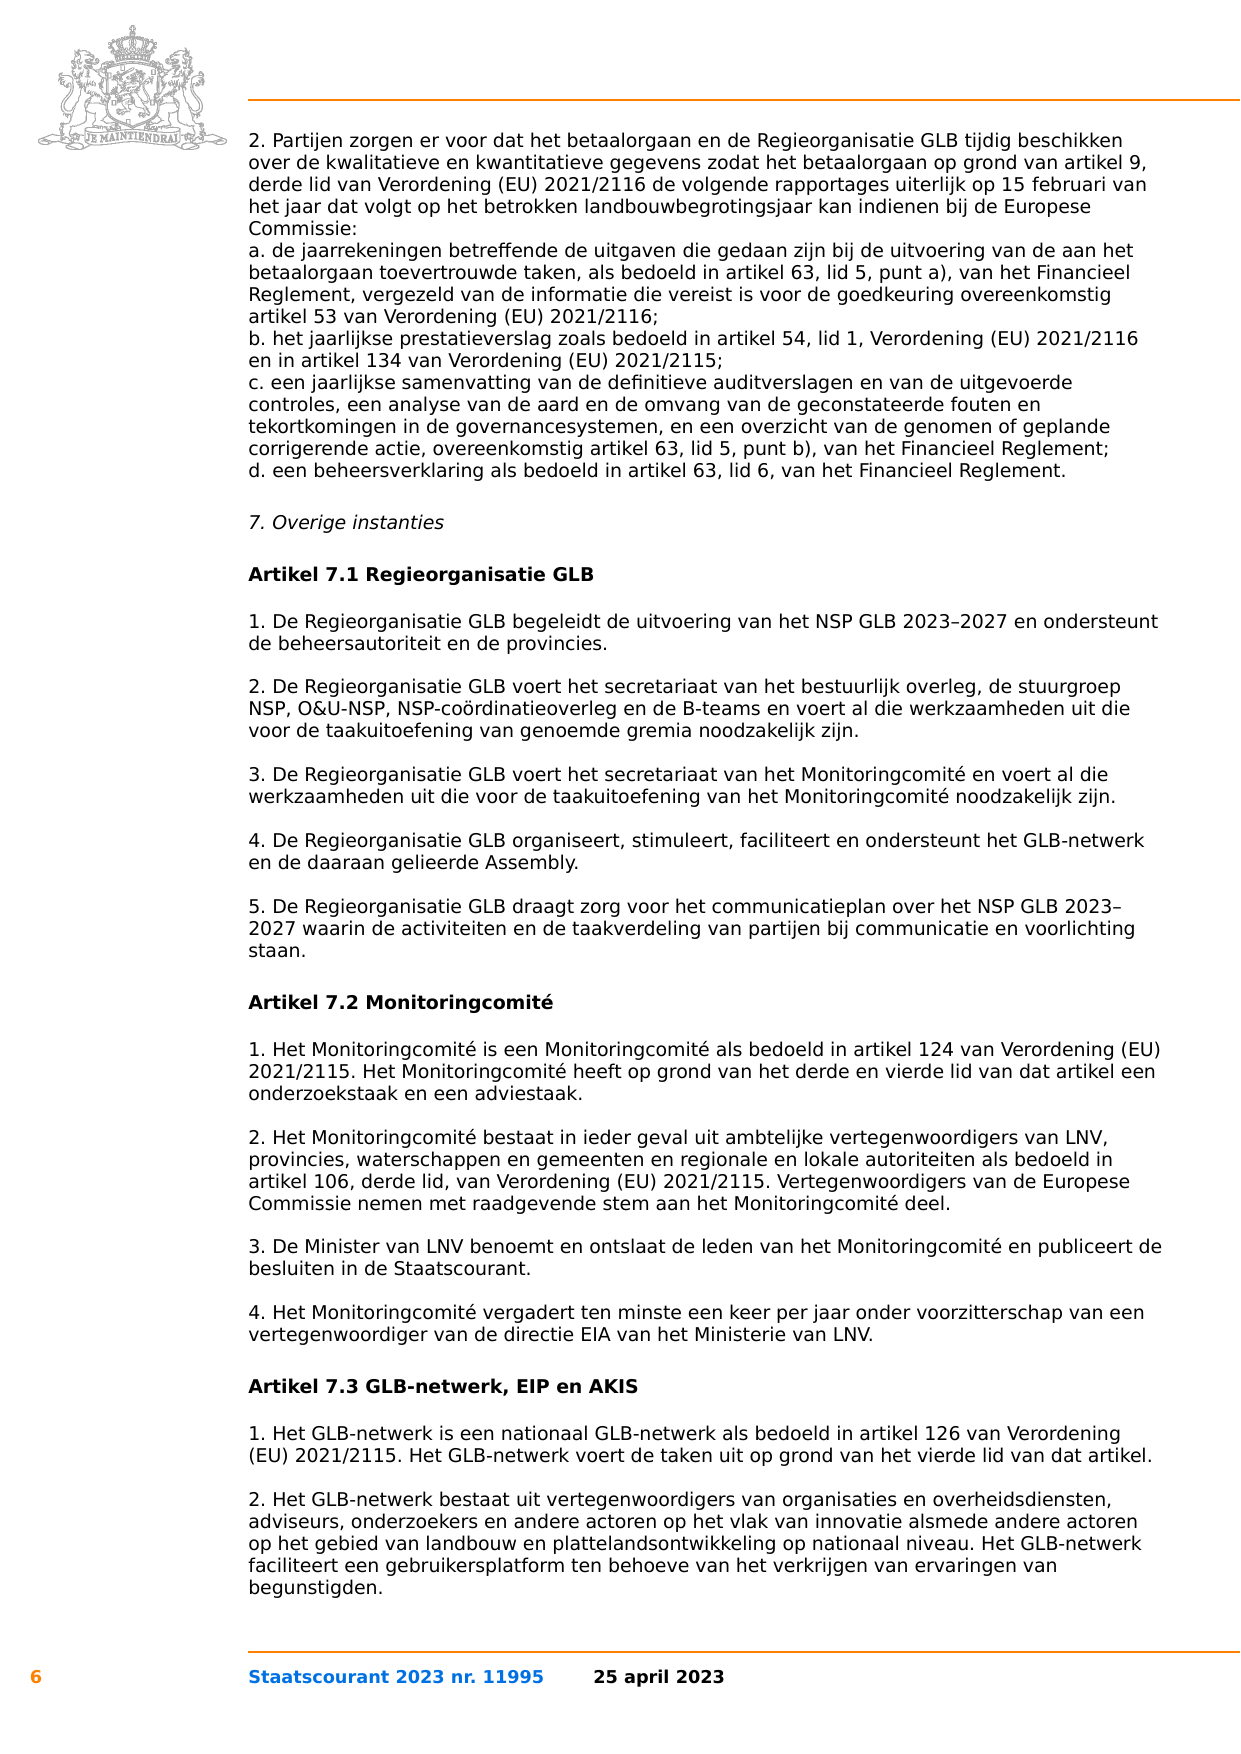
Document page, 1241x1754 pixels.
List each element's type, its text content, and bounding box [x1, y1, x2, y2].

picture [38, 25, 227, 150]
text b. het jaarlijkse prestatieverslag zoals bedoeld in artikel 54, lid 1, Verordening (EU) 2021/2116 en in artikel 134 van Verordening (EU) 2021/2115; [248, 328, 1163, 372]
text 4. De Regieorganisatie GLB organiseert, stimuleert, faciliteert en ondersteunt het GLB-netwerk en de daaraan gelieerde Assembly. [248, 830, 1163, 874]
subtitle Artikel 7.2 Monitoringcomité [248, 992, 1163, 1014]
text 4. Het Monitoringcomité vergadert ten minste een keer per jaar onder voorzitterschap van een vertegenwoordiger van de directie EIA van het Ministerie van LNV. [248, 1302, 1163, 1346]
text 2. Het Monitoringcomité bestaat in ieder geval uit ambtelijke vertegenwoordigers van LNV, provincies, waterschappen en gemeenten en regionale en lokale autoriteiten als bedoeld in artikel 106, derde lid, van Verordening (EU) 2021/2115. Vertegenwoordigers van de Europese Commissie nemen met raadgevende stem aan het Monitoringcomité deel. [248, 1127, 1163, 1214]
text 5. De Regieorganisatie GLB draagt zorg voor het communicatieplan over het NSP GLB 2023–2027 waarin de activiteiten en de taakverdeling van partijen bij communicatie en voorlichting staan. [248, 896, 1163, 962]
text 2. Partijen zorgen er voor dat het betaalorgaan en de Regieorganisatie GLB tijdig beschikken over de kwalitatieve en kwantitatieve gegevens zodat het betaalorgaan op grond van artikel 9, derde lid van Verordening (EU) 2021/2116 de volgende rapportages uiterlijk op 15 februari van het jaar dat volgt op het betrokken landbouwbegrotingsjaar kan indienen bij de Europese Commissie: [248, 130, 1163, 240]
text d. een beheersverklaring als bedoeld in artikel 63, lid 6, van het Financieel Reglement. [248, 459, 1163, 482]
text c. een jaarlijkse samenvatting van de definitieve auditverslagen en van de uitgevoerde controles, een analyse van de aard en de omvang van de geconstateerde fouten en tekortkomingen in de governancesystemen, en een overzicht van de genomen of geplande corrigerende actie, overeenkomstig artikel 63, lid 5, punt b), van het Financieel Reglement; [248, 372, 1163, 459]
subtitle Artikel 7.3 GLB-netwerk, EIP en AKIS [248, 1376, 1163, 1398]
text 1. De Regieorganisatie GLB begeleidt de uitvoering van het NSP GLB 2023–2027 en ondersteunt de beheersautoriteit en de provincies. [248, 611, 1163, 654]
text 1. Het GLB-netwerk is een nationaal GLB-netwerk als bedoeld in artikel 126 van Verordening (EU) 2021/2115. Het GLB-netwerk voert de taken uit op grond van het vierde lid van dat artikel. [248, 1423, 1163, 1467]
text a. de jaarrekeningen betreffende de uitgaven die gedaan zijn bij de uitvoering van de aan het betaalorgaan toevertrouwde taken, als bedoeld in artikel 63, lid 5, punt a), van het Financieel Reglement, vergezeld van de informatie die vereist is voor de goedkeuring overeenkomstig artikel 53 van Verordening (EU) 2021/2116; [248, 240, 1163, 328]
text 3. De Minister van LNV benoemt en ontslaat de leden van het Monitoringcomité en publiceert de besluiten in de Staatscourant. [248, 1236, 1163, 1280]
text 1. Het Monitoringcomité is een Monitoringcomité als bedoeld in artikel 124 van Verordening (EU) 2021/2115. Het Monitoringcomité heeft op grond van het derde en vierde lid van dat artikel een onderzoekstaak en een adviestaak. [248, 1039, 1163, 1105]
text 3. De Regieorganisatie GLB voert het secretariaat van het Monitoringcomité en voert al die werkzaamheden uit die voor de taakuitoefening van het Monitoringcomité noodzakelijk zijn. [248, 764, 1163, 808]
subtitle 7. Overige instanties [248, 512, 1163, 533]
text 2. De Regieorganisatie GLB voert het secretariaat van het bestuurlijk overleg, de stuurgroep NSP, O&U-NSP, NSP-coördinatieoverleg en de B-teams en voert al die werkzaamheden uit die voor de taakuitoefening van genoemde gremia noodzakelijk zijn. [248, 676, 1163, 742]
subtitle Artikel 7.1 Regieorganisatie GLB [248, 563, 1163, 586]
text 2. Het GLB-netwerk bestaat uit vertegenwoordigers van organisaties en overheidsdiensten, adviseurs, onderzoekers en andere actoren op het vlak van innovatie alsmede andere actoren op het gebied van landbouw en plattelandsontwikkeling op nationaal niveau. Het GLB-netwerk faciliteert een gebruikersplatform ten behoeve van het verkrijgen van ervaringen van begunstigden. [248, 1489, 1163, 1599]
